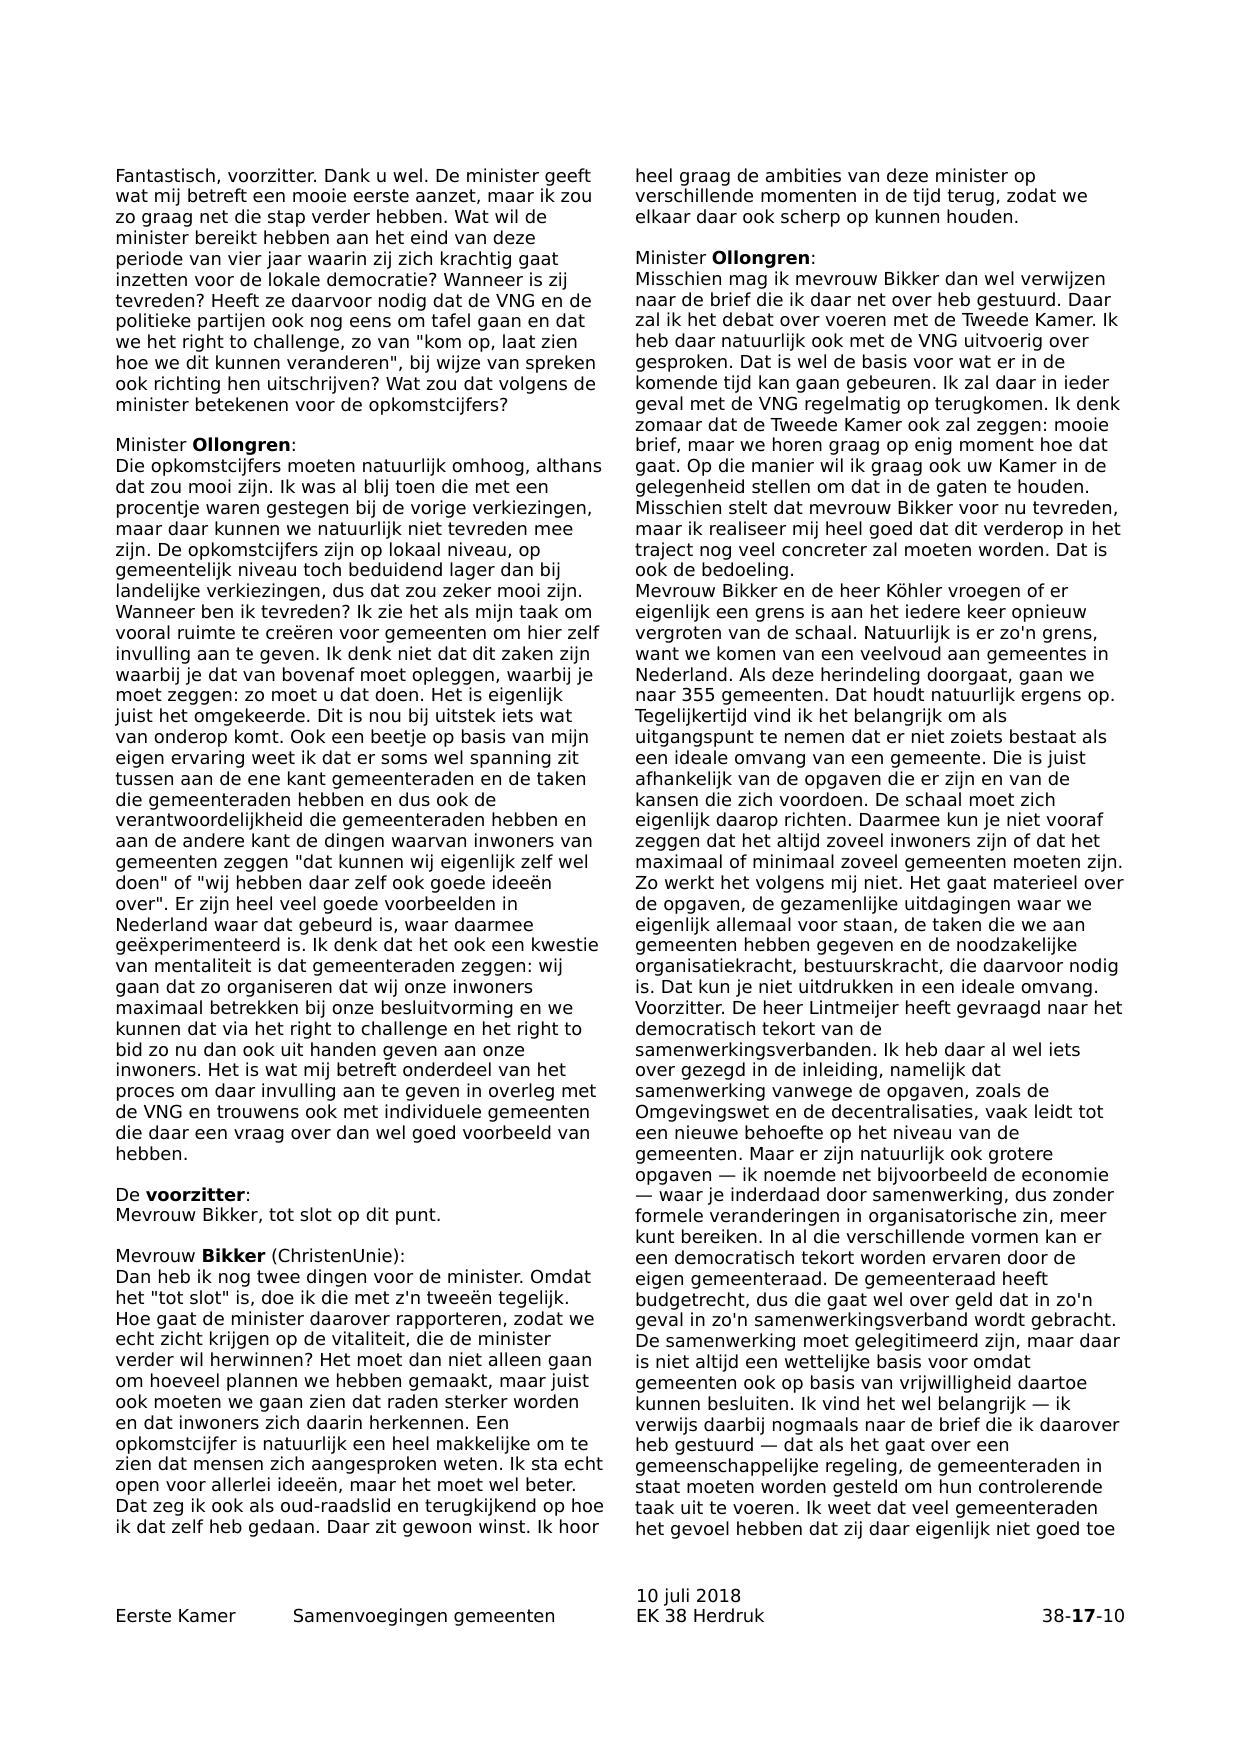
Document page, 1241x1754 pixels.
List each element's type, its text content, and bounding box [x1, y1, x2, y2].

text Die opkomstcijfers moeten natuurlijk omhoog, althans dat zou mooi zijn. Ik was al blij toen die met een procentje waren gestegen bij de vorige verkiezingen, maar daar kunnen we natuurlijk niet tevreden mee zijn. De opkomstcijfers zijn op lokaal niveau, op gemeentelijk niveau toch beduidend lager dan bij landelijke verkiezingen, dus dat zou zeker mooi zijn. Wanneer ben ik tevreden? Ik zie het als mijn taak om vooral ruimte te creëren voor gemeenten om hier zelf invulling aan te geven. Ik denk niet dat dit zaken zijn waarbij je dat van bovenaf moet opleggen, waarbij je moet zeggen: zo moet u dat doen. Het is eigenlijk juist het omgekeerde. Dit is nou bij uitstek iets wat van onderop komt. Ook een beetje op basis van mijn eigen ervaring weet ik dat er soms wel spanning zit tussen aan de ene kant gemeenteraden en de taken die gemeenteraden hebben en dus ook de verantwoordelijkheid die gemeenteraden hebben en aan de andere kant de dingen waarvan inwoners van gemeenten zeggen "dat kunnen wij eigenlijk zelf wel doen" of "wij hebben daar zelf ook goede ideeën over". Er zijn heel veel goede voorbeelden in Nederland waar dat gebeurd is, waar daarmee geëxperimenteerd is. Ik denk dat het ook een kwestie van mentaliteit is dat gemeenteraden zeggen: wij gaan dat zo organiseren dat wij onze inwoners maximaal betrekken bij onze besluitvorming en we kunnen dat via het right to challenge en het right to bid zo nu dan ook uit handen geven aan onze inwoners. Het is wat mij betreft onderdeel van het proces om daar invulling aan te geven in overleg met de VNG en trouwens ook met individuele gemeenten die daar een vraag over dan wel goed voorbeeld van hebben. [115, 456, 605, 1164]
text heel graag de ambities van deze minister op verschillende momenten in de tijd terug, zodat we elkaar daar ook scherp op kunnen houden. [635, 165, 1125, 228]
text Fantastisch, voorzitter. Dank u wel. De minister geeft wat mij betreft een mooie eerste aanzet, maar ik zou zo graag net die stap verder hebben. Wat wil de minister bereikt hebben aan het eind van deze periode van vier jaar waarin zij zich krachtig gaat inzetten voor de lokale democratie? Wanneer is zij tevreden? Heeft ze daarvoor nodig dat de VNG en de politieke partijen ook nog eens om tafel gaan en dat we het right to challenge, zo van "kom op, laat zien hoe we dit kunnen veranderen", bij wijze van spreken ook richting hen uitschrijven? Wat zou dat volgens de minister betekenen voor de opkomstcijfers? [115, 165, 605, 415]
text Dan heb ik nog twee dingen voor de minister. Omdat het "tot slot" is, doe ik die met z'n tweeën tegelijk. Hoe gaat de minister daarover rapporteren, zodat we echt zicht krijgen op de vitaliteit, die de minister verder wil herwinnen? Het moet dan niet alleen gaan om hoeveel plannen we hebben gemaakt, maar juist ook moeten we gaan zien dat raden sterker worden en dat inwoners zich daarin herkennen. Een opkomstcijfer is natuurlijk een heel makkelijke om te zien dat mensen zich aangesproken weten. Ik sta echt open voor allerlei ideeën, maar het moet wel beter. Dat zeg ik ook als oud-raadslid en terugkijkend op hoe ik dat zelf heb gedaan. Daar zit gewoon winst. Ik hoor [115, 1267, 605, 1537]
text Mevrouw Bikker, tot slot op dit punt. [115, 1205, 605, 1226]
text De voorzitter: [115, 1184, 605, 1205]
text Minister Ollongren: [635, 248, 1125, 268]
text Mevrouw Bikker en de heer Köhler vroegen of er eigenlijk een grens is aan het iedere keer opnieuw vergroten van de schaal. Natuurlijk is er zo'n grens, want we komen van een veelvoud aan gemeentes in Nederland. Als deze herindeling doorgaat, gaan we naar 355 gemeenten. Dat houdt natuurlijk ergens op. Tegelijkertijd vind ik het belangrijk om als uitgangspunt te nemen dat er niet zoiets bestaat als een ideale omvang van een gemeente. Die is juist afhankelijk van de opgaven die er zijn en van de kansen die zich voordoen. De schaal moet zich eigenlijk daarop richten. Daarmee kun je niet vooraf zeggen dat het altijd zoveel inwoners zijn of dat het maximaal of minimaal zoveel gemeenten moeten zijn. Zo werkt het volgens mij niet. Het gaat materieel over de opgaven, de gezamenlijke uitdagingen waar we eigenlijk allemaal voor staan, de taken die we aan gemeenten hebben gegeven en de noodzakelijke organisatiekracht, bestuurskracht, die daarvoor nodig is. Dat kun je niet uitdrukken in een ideale omvang. [635, 581, 1125, 998]
text Minister Ollongren: [115, 435, 605, 456]
text Voorzitter. De heer Lintmeijer heeft gevraagd naar het democratisch tekort van de samenwerkingsverbanden. Ik heb daar al wel iets over gezegd in de inleiding, namelijk dat samenwerking vanwege de opgaven, zoals de Omgevingswet en de decentralisaties, vaak leidt tot een nieuwe behoefte op het niveau van de gemeenten. Maar er zijn natuurlijk ook grotere opgaven — ik noemde net bijvoorbeeld de economie — waar je inderdaad door samenwerking, dus zonder formele veranderingen in organisatorische zin, meer kunt bereiken. In al die verschillende vormen kan er een democratisch tekort worden ervaren door de eigen gemeenteraad. De gemeenteraad heeft budgetrecht, dus die gaat wel over geld dat in zo'n geval in zo'n samenwerkingsverband wordt gebracht. De samenwerking moet gelegitimeerd zijn, maar daar is niet altijd een wettelijke basis voor omdat gemeenten ook op basis van vrijwilligheid daartoe kunnen besluiten. Ik vind het wel belangrijk — ik verwijs daarbij nogmaals naar de brief die ik daarover heb gestuurd — dat als het gaat over een gemeenschappelijke regeling, de gemeenteraden in staat moeten worden gesteld om hun controlerende taak uit te voeren. Ik weet dat veel gemeenteraden het gevoel hebben dat zij daar eigenlijk niet goed toe [635, 998, 1125, 1539]
text Mevrouw Bikker (ChristenUnie): [115, 1246, 605, 1267]
text Misschien mag ik mevrouw Bikker dan wel verwijzen naar de brief die ik daar net over heb gestuurd. Daar zal ik het debat over voeren met de Tweede Kamer. Ik heb daar natuurlijk ook met de VNG uitvoerig over gesproken. Dat is wel de basis voor wat er in de komende tijd kan gaan gebeuren. Ik zal daar in ieder geval met de VNG regelmatig op terugkomen. Ik denk zomaar dat de Tweede Kamer ook zal zeggen: mooie brief, maar we horen graag op enig moment hoe dat gaat. Op die manier wil ik graag ook uw Kamer in de gelegenheid stellen om dat in de gaten te houden. Misschien stelt dat mevrouw Bikker voor nu tevreden, maar ik realiseer mij heel goed dat dit verderop in het traject nog veel concreter zal moeten worden. Dat is ook de bedoeling. [635, 268, 1125, 581]
